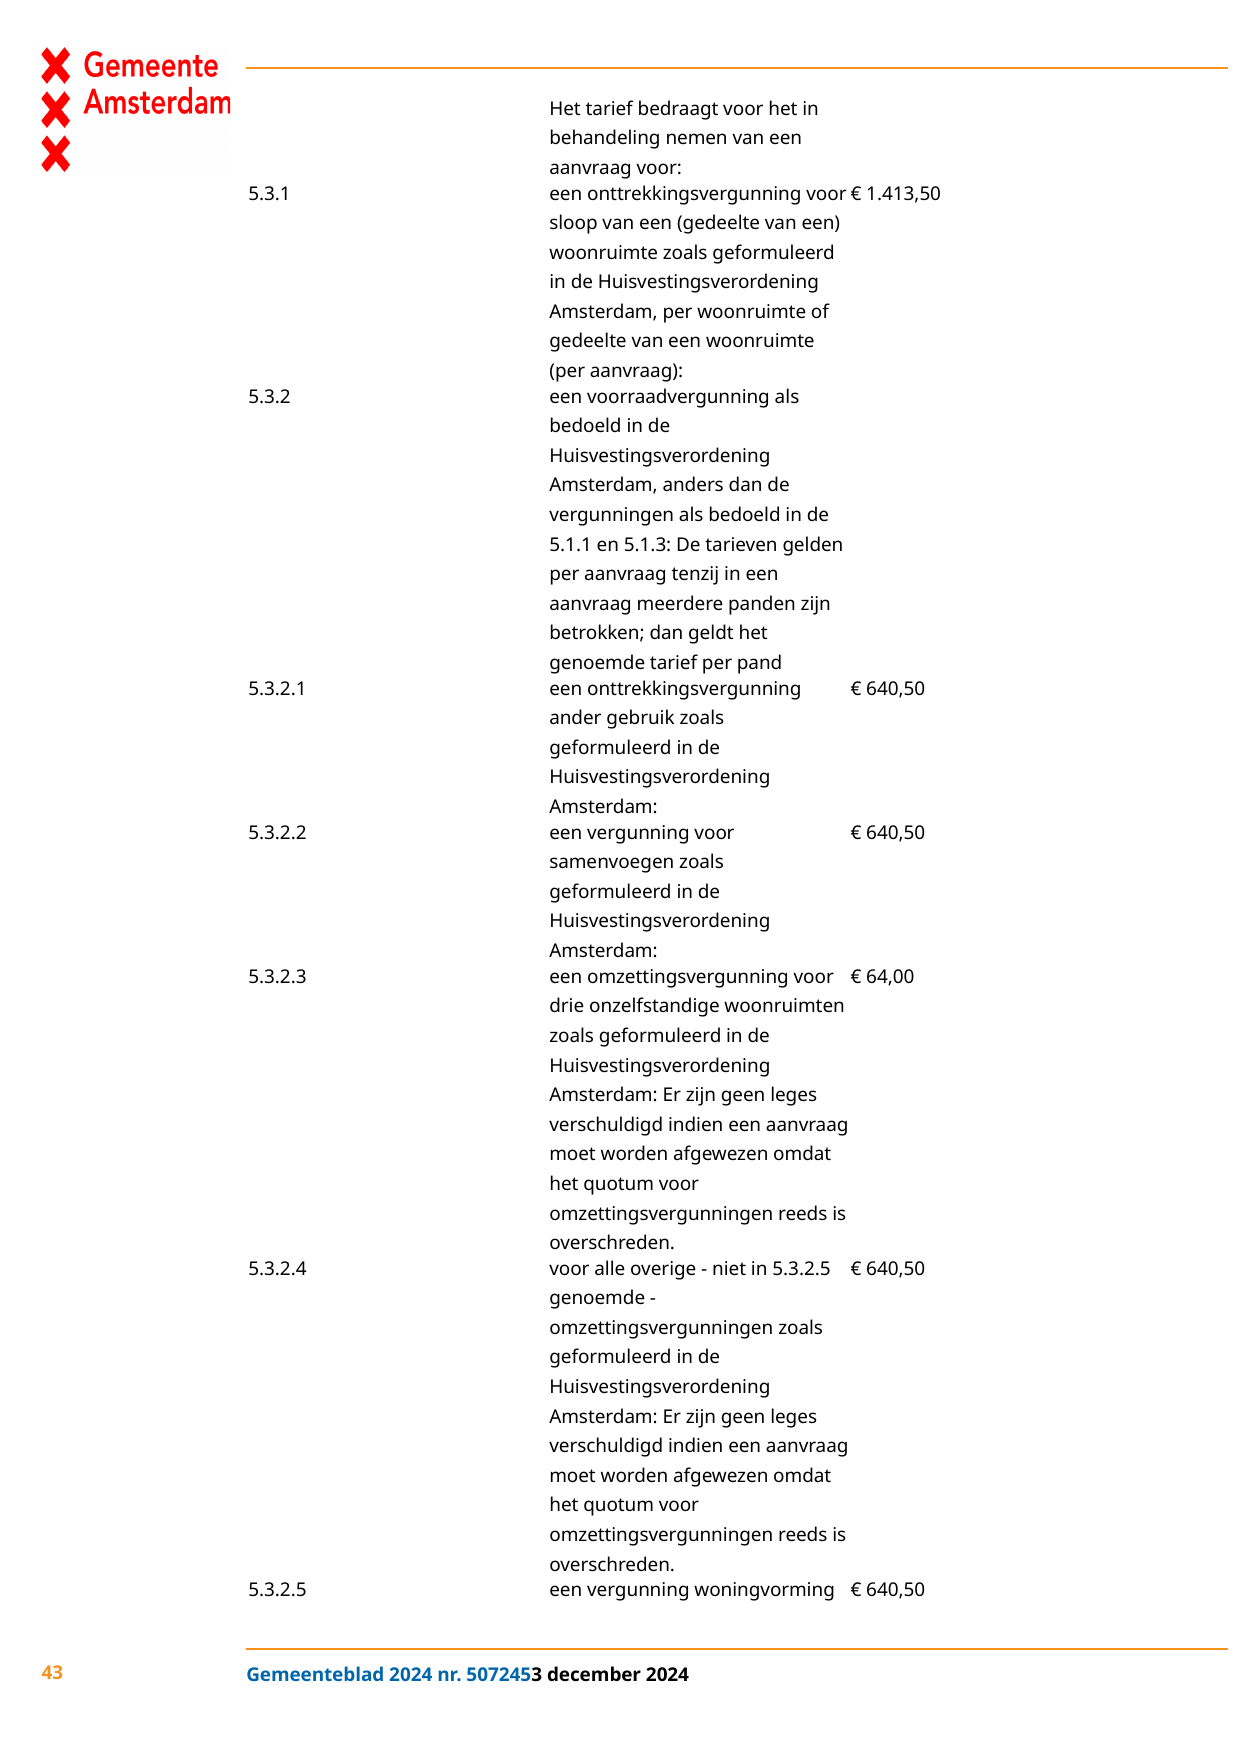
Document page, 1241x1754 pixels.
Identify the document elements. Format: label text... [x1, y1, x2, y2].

table_cell [850, 95, 1152, 180]
table_cell 5.3.2.2 [248, 819, 549, 963]
table_cell een onttrekkingsvergunning ander gebruik zoals geformuleerd in de Huisvestingsverordening Amsterdam: [549, 675, 850, 819]
table_cell 5.3.1 [248, 180, 549, 383]
table_cell € 64,00 [850, 963, 1152, 1255]
table_cell een onttrekkingsvergunning voor sloop van een (gedeelte van een) woonruimte zoals geformuleerd in de Huisvestingsverordening Amsterdam, per woonruimte of gedeelte van een woonruimte (per aanvraag): [549, 180, 850, 383]
table_cell een omzettingsvergunning voor drie onzelfstandige woonruimten zoals geformuleerd in de Huisvestingsverordening Amsterdam: Er zijn geen leges verschuldigd indien een aanvraag moet worden afgewezen omdat het quotum voor omzettingsvergunningen reeds is overschreden. [549, 963, 850, 1255]
table_cell € 640,50 [850, 675, 1152, 819]
table_cell een vergunning woningvorming [549, 1577, 850, 1602]
table_cell 5.3.2.1 [248, 675, 549, 819]
picture [41, 47, 231, 172]
table_cell € 640,50 [850, 819, 1152, 963]
table_cell 5.3.2.3 [248, 963, 549, 1255]
table_cell Het tarief bedraagt voor het in behandeling nemen van een aanvraag voor: [549, 95, 850, 180]
table_cell € 640,50 [850, 1577, 1152, 1602]
table_cell 5.3.2 [248, 383, 549, 675]
table_cell [248, 95, 549, 180]
table_cell [850, 383, 1152, 675]
table_cell € 1.413,50 [850, 180, 1152, 383]
table_cell 5.3.2.4 [248, 1255, 549, 1577]
table_cell een vergunning voor samenvoegen zoals geformuleerd in de Huisvestingsverordening Amsterdam: [549, 819, 850, 963]
table_cell 5.3.2.5 [248, 1577, 549, 1602]
table_cell een voorraadvergunning als bedoeld in de Huisvestingsverordening Amsterdam, anders dan de vergunningen als bedoeld in de 5.1.1 en 5.1.3: De tarieven gelden per aanvraag tenzij in een aanvraag meerdere panden zijn betrokken; dan geldt het genoemde tarief per pand [549, 383, 850, 675]
table_cell € 640,50 [850, 1255, 1152, 1577]
table_cell voor alle overige - niet in 5.3.2.5 genoemde - omzettingsvergunningen zoals geformuleerd in de Huisvestingsverordening Amsterdam: Er zijn geen leges verschuldigd indien een aanvraag moet worden afgewezen omdat het quotum voor omzettingsvergunningen reeds is overschreden. [549, 1255, 850, 1577]
